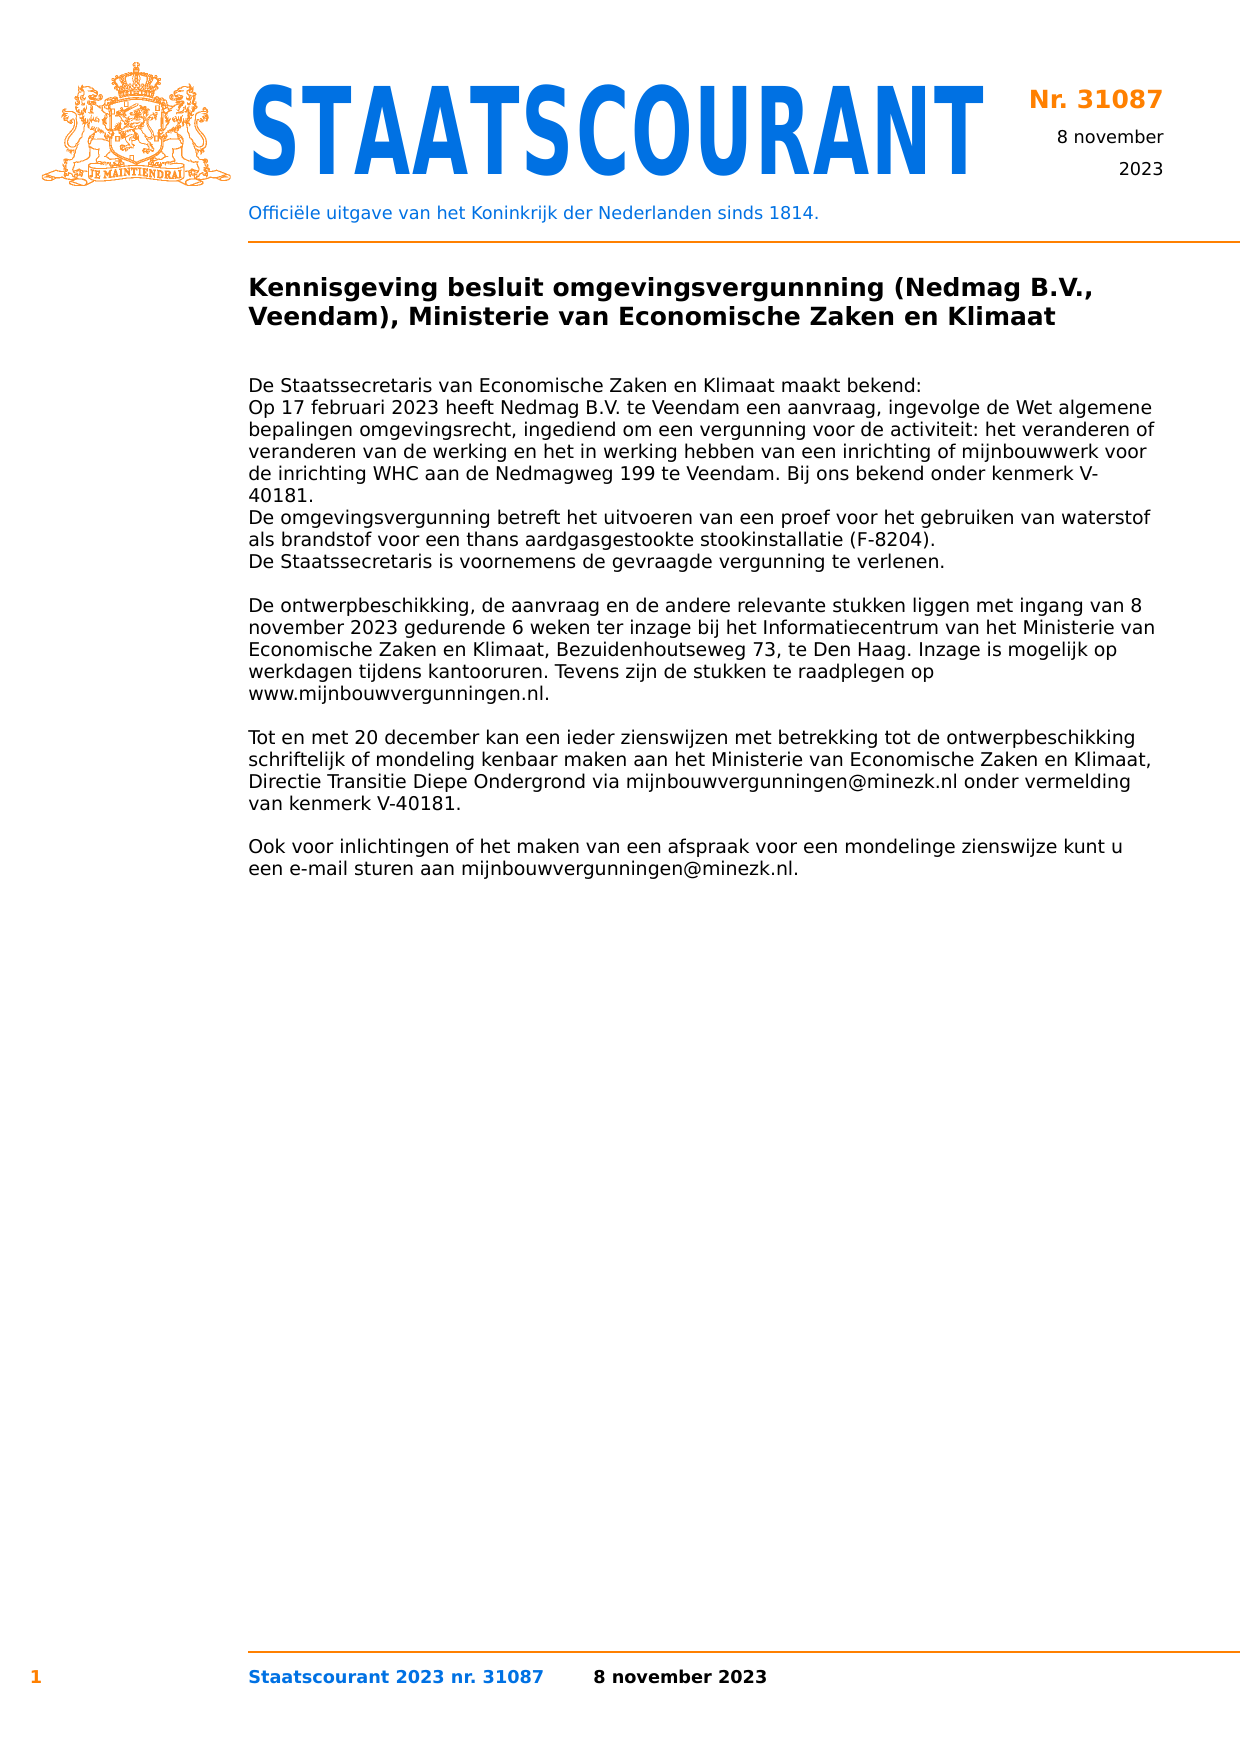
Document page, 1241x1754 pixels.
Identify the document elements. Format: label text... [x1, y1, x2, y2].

subtitle Kennisgeving besluit omgevingsvergunnning (Nedmag B.V., Veendam), Ministerie van Economische Zaken en Klimaat [248, 273, 1163, 331]
text De Staatssecretaris van Economische Zaken en Klimaat maakt bekend: [248, 375, 1163, 397]
table_header Nr. 31087 [998, 62, 1240, 121]
picture [41, 62, 231, 186]
table_cell 2023 [998, 153, 1240, 203]
table_cell 8 november [998, 121, 1240, 153]
text Op 17 februari 2023 heeft Nedmag B.V. te Veendam een aanvraag, ingevolge de Wet algemene bepalingen omgevingsrecht, ingediend om een vergunning voor de activiteit: het veranderen of veranderen van de werking en het in werking hebben van een inrichting of mijnbouwwerk voor de inrichting WHC aan de Nedmagweg 199 te Veendam. Bij ons bekend onder kenmerk V-40181. [248, 397, 1163, 507]
table_cell Officiële uitgave van het Koninkrijk der Nederlanden sinds 1814. [248, 203, 1240, 241]
text Ook voor inlichtingen of het maken van een afspraak voor een mondelinge zienswijze kunt u een e-mail sturen aan mijnbouwvergunningen@minezk.nl. [248, 836, 1163, 880]
table_header STAATSCOURANT [248, 62, 998, 203]
text De ontwerpbeschikking, de aanvraag en de andere relevante stukken liggen met ingang van 8 november 2023 gedurende 6 weken ter inzage bij het Informatiecentrum van het Ministerie van Economische Zaken en Klimaat, Bezuidenhoutseweg 73, te Den Haag. Inzage is mogelijk op werkdagen tijdens kantooruren. Tevens zijn de stukken te raadplegen op www.mijnbouwvergunningen.nl. [248, 595, 1163, 705]
text De omgevingsvergunning betreft het uitvoeren van een proef voor het gebruiken van waterstof als brandstof voor een thans aardgasgestookte stookinstallatie (F-8204). [248, 507, 1163, 551]
table_header [25, 62, 248, 241]
text De Staatssecretaris is voornemens de gevraagde vergunning te verlenen. [248, 551, 1163, 573]
text Tot en met 20 december kan een ieder zienswijzen met betrekking tot de ontwerpbeschikking schriftelijk of mondeling kenbaar maken aan het Ministerie van Economische Zaken en Klimaat, Directie Transitie Diepe Ondergrond via mijnbouwvergunningen@minezk.nl onder vermelding van kenmerk V-40181. [248, 727, 1163, 814]
